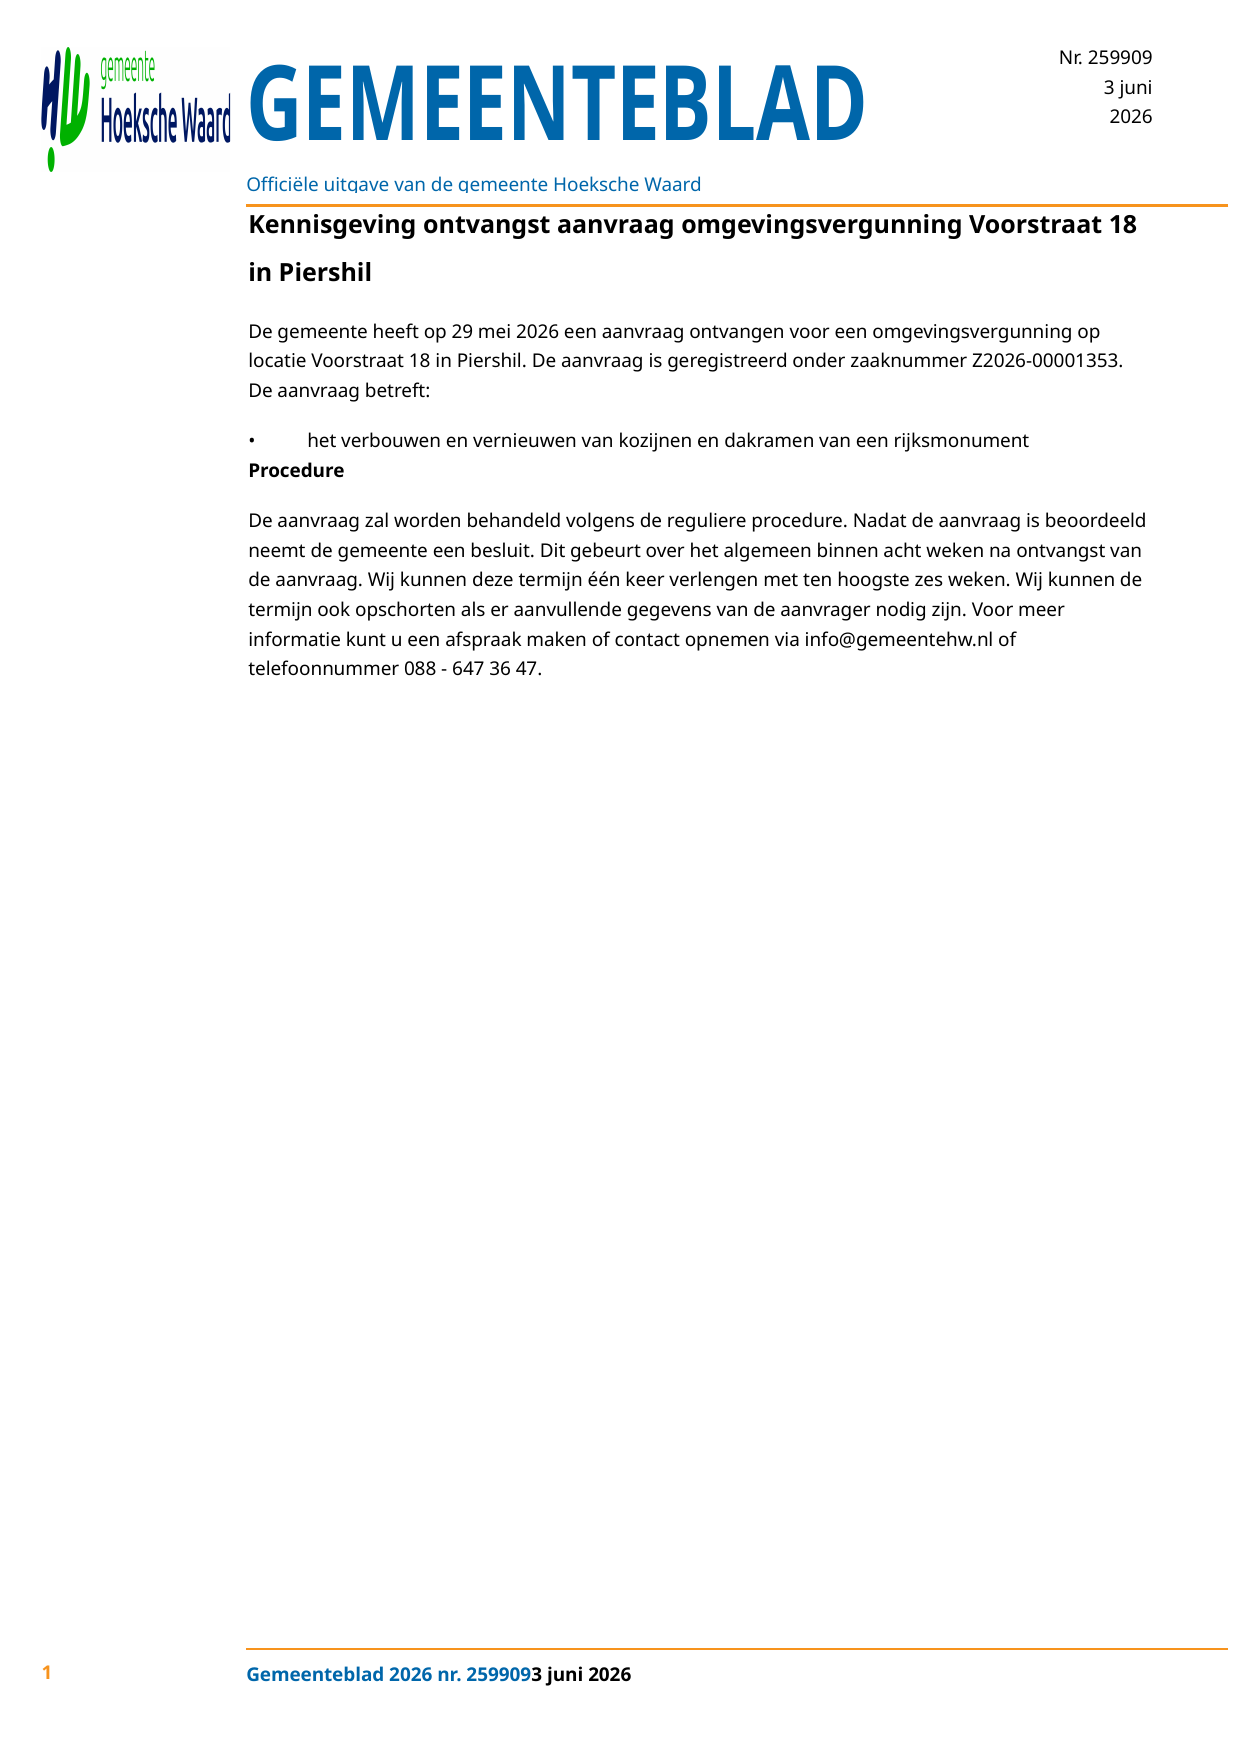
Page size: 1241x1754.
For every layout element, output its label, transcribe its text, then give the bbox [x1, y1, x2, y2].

list het verbouwen en vernieuwen van kozijnen en dakramen van een rijksmonument [248, 427, 1152, 453]
text Kennisgeving ontvangst aanvraag omgevingsvergunning Voorstraat 18 in Piershil [248, 207, 1152, 288]
picture [41, 47, 231, 172]
text De gemeente heeft op 29 mei 2026 een aanvraag ontvangen voor een omgevingsvergunning op locatie Voorstraat 18 in Piershil. De aanvraag is geregistreerd onder zaaknummer Z2026-00001353. De aanvraag betreft: [248, 318, 1152, 403]
text De aanvraag zal worden behandeld volgens de reguliere procedure. Nadat de aanvraag is beoordeeld neemt de gemeente een besluit. Dit gebeurt over het algemeen binnen acht weken na ontvangst van de aanvraag. Wij kunnen deze termijn één keer verlengen met ten hoogste zes weken. Wij kunnen de termijn ook opschorten als er aanvullende gegevens van de aanvrager nodig zijn. Voor meer informatie kunt u een afspraak maken of contact opnemen via info@gemeentehw.nl of telefoonnummer 088 - 647 36 47. [248, 507, 1152, 681]
text Procedure [248, 457, 1152, 483]
